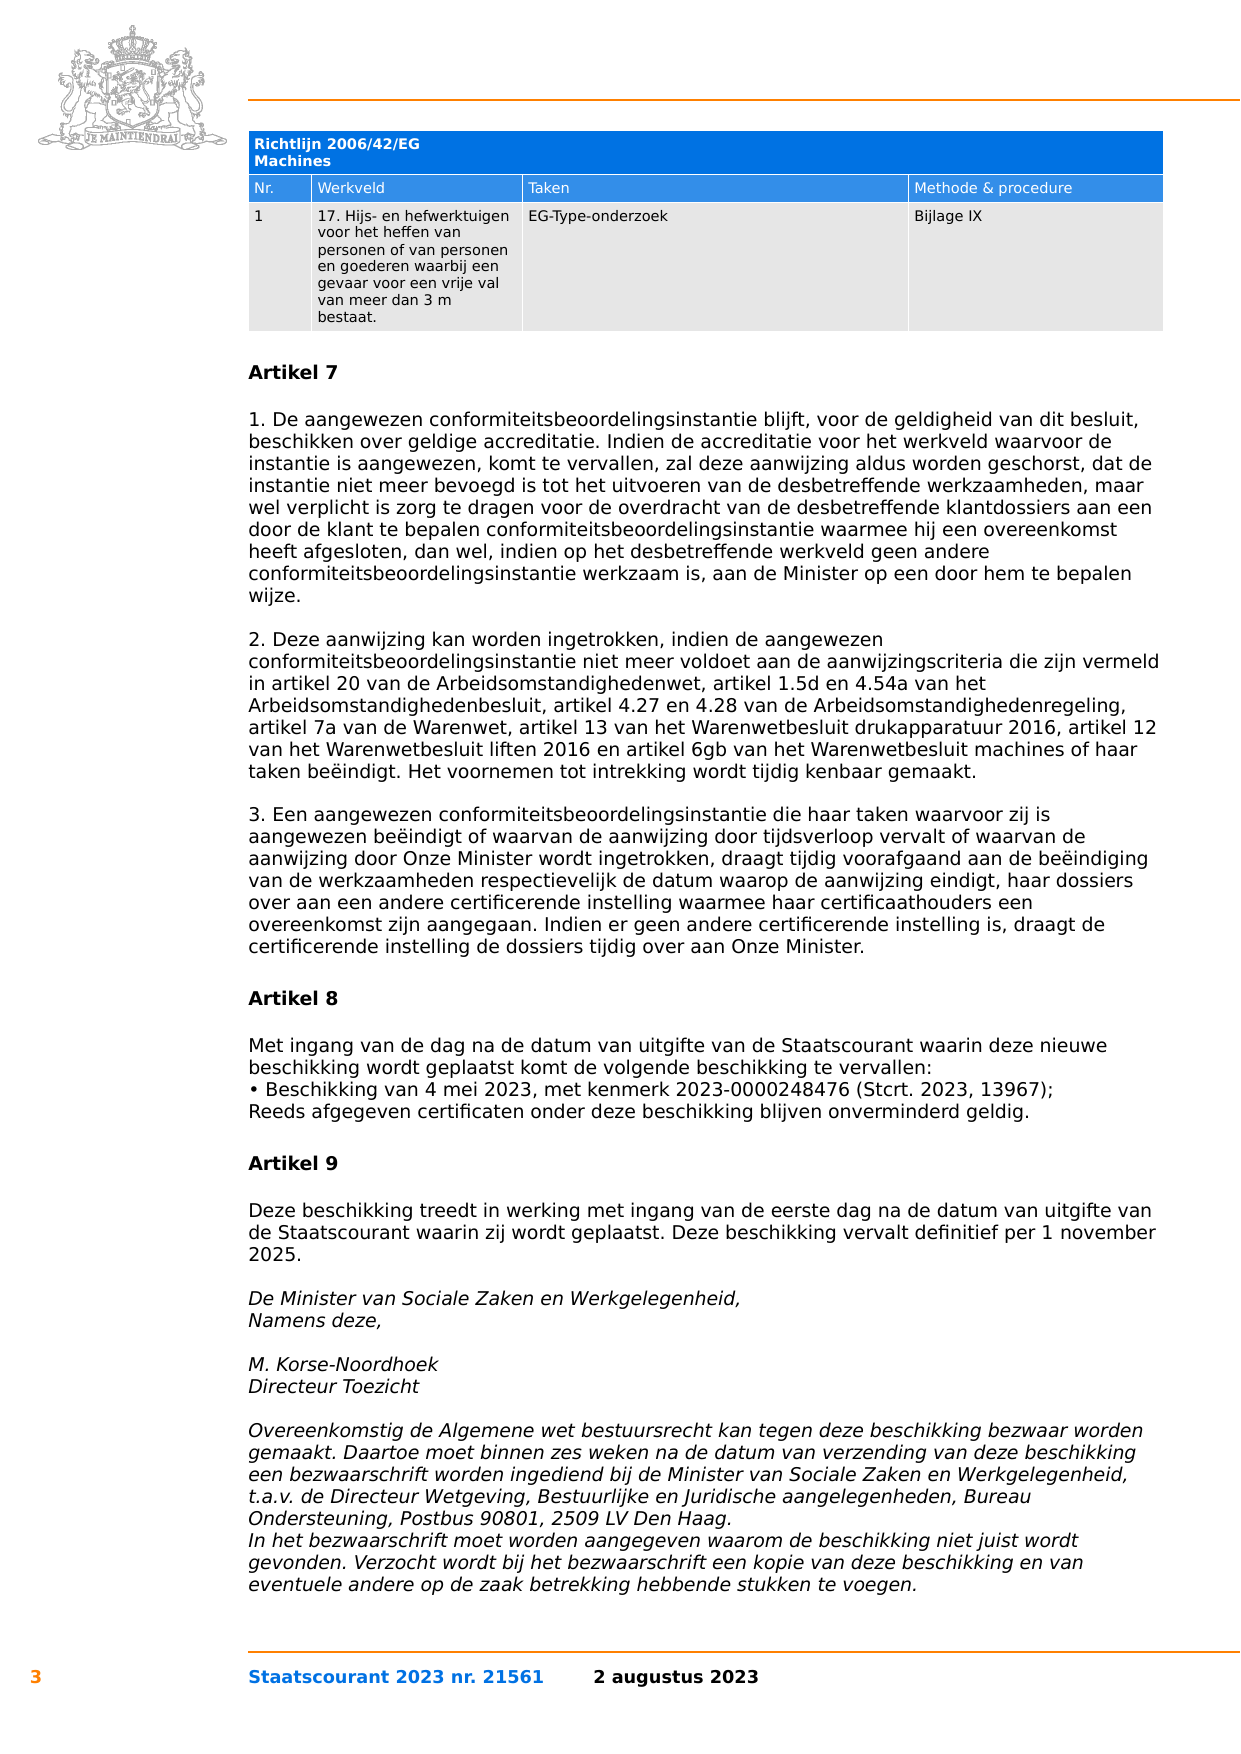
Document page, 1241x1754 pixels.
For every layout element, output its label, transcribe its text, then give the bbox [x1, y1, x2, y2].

picture [38, 25, 227, 150]
text 3. Een aangewezen conformiteitsbeoordelingsinstantie die haar taken waarvoor zij is aangewezen beëindigt of waarvan de aanwijzing door tijdsverloop vervalt of waarvan de aanwijzing door Onze Minister wordt ingetrokken, draagt tijdig voorafgaand aan de beëindiging van de werkzaamheden respectievelijk de datum waarop de aanwijzing eindigt, haar dossiers over aan een andere certificerende instelling waarmee haar certificaathouders een overeenkomst zijn aangegaan. Indien er geen andere certificerende instelling is, draagt de certificerende instelling de dossiers tijdig over aan Onze Minister. [248, 804, 1163, 958]
text • Beschikking van 4 mei 2023, met kenmerk 2023-0000248476 (Stcrt. 2023, 13967); [248, 1079, 1163, 1101]
subtitle Artikel 7 [248, 362, 1163, 384]
text Reeds afgegeven certificaten onder deze beschikking blijven onverminderd geldig. [248, 1101, 1163, 1123]
table_cell 17. Hijs- en hefwerktuigen voor het heffen van personen of van personen en goederen waarbij een gevaar voor een vrije val van meer dan 3 m bestaat. [312, 203, 522, 331]
table_cell Werkveld [312, 175, 522, 202]
text Met ingang van de dag na de datum van uitgifte van de Staatscourant waarin deze nieuwe beschikking wordt geplaatst komt de volgende beschikking te vervallen: [248, 1035, 1163, 1079]
text 1. De aangewezen conformiteitsbeoordelingsinstantie blijft, voor de geldigheid van dit besluit, beschikken over geldige accreditatie. Indien de accreditatie voor het werkveld waarvoor de instantie is aangewezen, komt te vervallen, zal deze aanwijzing aldus worden geschorst, dat de instantie niet meer bevoegd is tot het uitvoeren van de desbetreffende werkzaamheden, maar wel verplicht is zorg te dragen voor de overdracht van de desbetreffende klantdossiers aan een door de klant te bepalen conformiteitsbeoordelingsinstantie waarmee hij een overeenkomst heeft afgesloten, dan wel, indien op het desbetreffende werkveld geen andere conformiteitsbeoordelingsinstantie werkzaam is, aan de Minister op een door hem te bepalen wijze. [248, 409, 1163, 607]
table_cell 1 [249, 203, 311, 331]
table_cell EG-Type-onderzoek [523, 203, 908, 331]
table_cell Bijlage IX [909, 203, 1163, 331]
text 2. Deze aanwijzing kan worden ingetrokken, indien de aangewezen conformiteitsbeoordelingsinstantie niet meer voldoet aan de aanwijzingscriteria die zijn vermeld in artikel 20 van de Arbeidsomstandighedenwet, artikel 1.5d en 4.54a van het Arbeidsomstandighedenbesluit, artikel 4.27 en 4.28 van de Arbeidsomstandighedenregeling, artikel 7a van de Warenwet, artikel 13 van het Warenwetbesluit drukapparatuur 2016, artikel 12 van het Warenwetbesluit liften 2016 en artikel 6gb van het Warenwetbesluit machines of haar taken beëindigt. Het voornemen tot intrekking wordt tijdig kenbaar gemaakt. [248, 629, 1163, 782]
table_cell Nr. [249, 175, 311, 202]
subtitle Artikel 8 [248, 988, 1163, 1010]
table_cell Methode & procedure [909, 175, 1163, 202]
table_cell Taken [523, 175, 908, 202]
text Overeenkomstig de Algemene wet bestuursrecht kan tegen deze beschikking bezwaar worden gemaakt. Daartoe moet binnen zes weken na de datum van verzending van deze beschikking een bezwaarschrift worden ingediend bij de Minister van Sociale Zaken en Werkgelegenheid, t.a.v. de Directeur Wetgeving, Bestuurlijke en Juridische aangelegenheden, Bureau Ondersteuning, Postbus 90801, 2509 LV Den Haag. [248, 1420, 1163, 1529]
subtitle Artikel 9 [248, 1153, 1163, 1175]
text In het bezwaarschrift moet worden aangegeven waarom de beschikking niet juist wordt gevonden. Verzocht wordt bij het bezwaarschrift een kopie van deze beschikking en van eventuele andere op de zaak betrekking hebbende stukken te voegen. [248, 1529, 1163, 1596]
text Deze beschikking treedt in werking met ingang van de eerste dag na de datum van uitgifte van de Staatscourant waarin zij wordt geplaatst. Deze beschikking vervalt definitief per 1 november 2025. [248, 1200, 1163, 1266]
text De Minister van Sociale Zaken en Werkgelegenheid, Namens deze, M. Korse-Noordhoek Directeur Toezicht [248, 1288, 1163, 1398]
table_header Richtlijn 2006/42/EG Machines [249, 131, 1163, 174]
